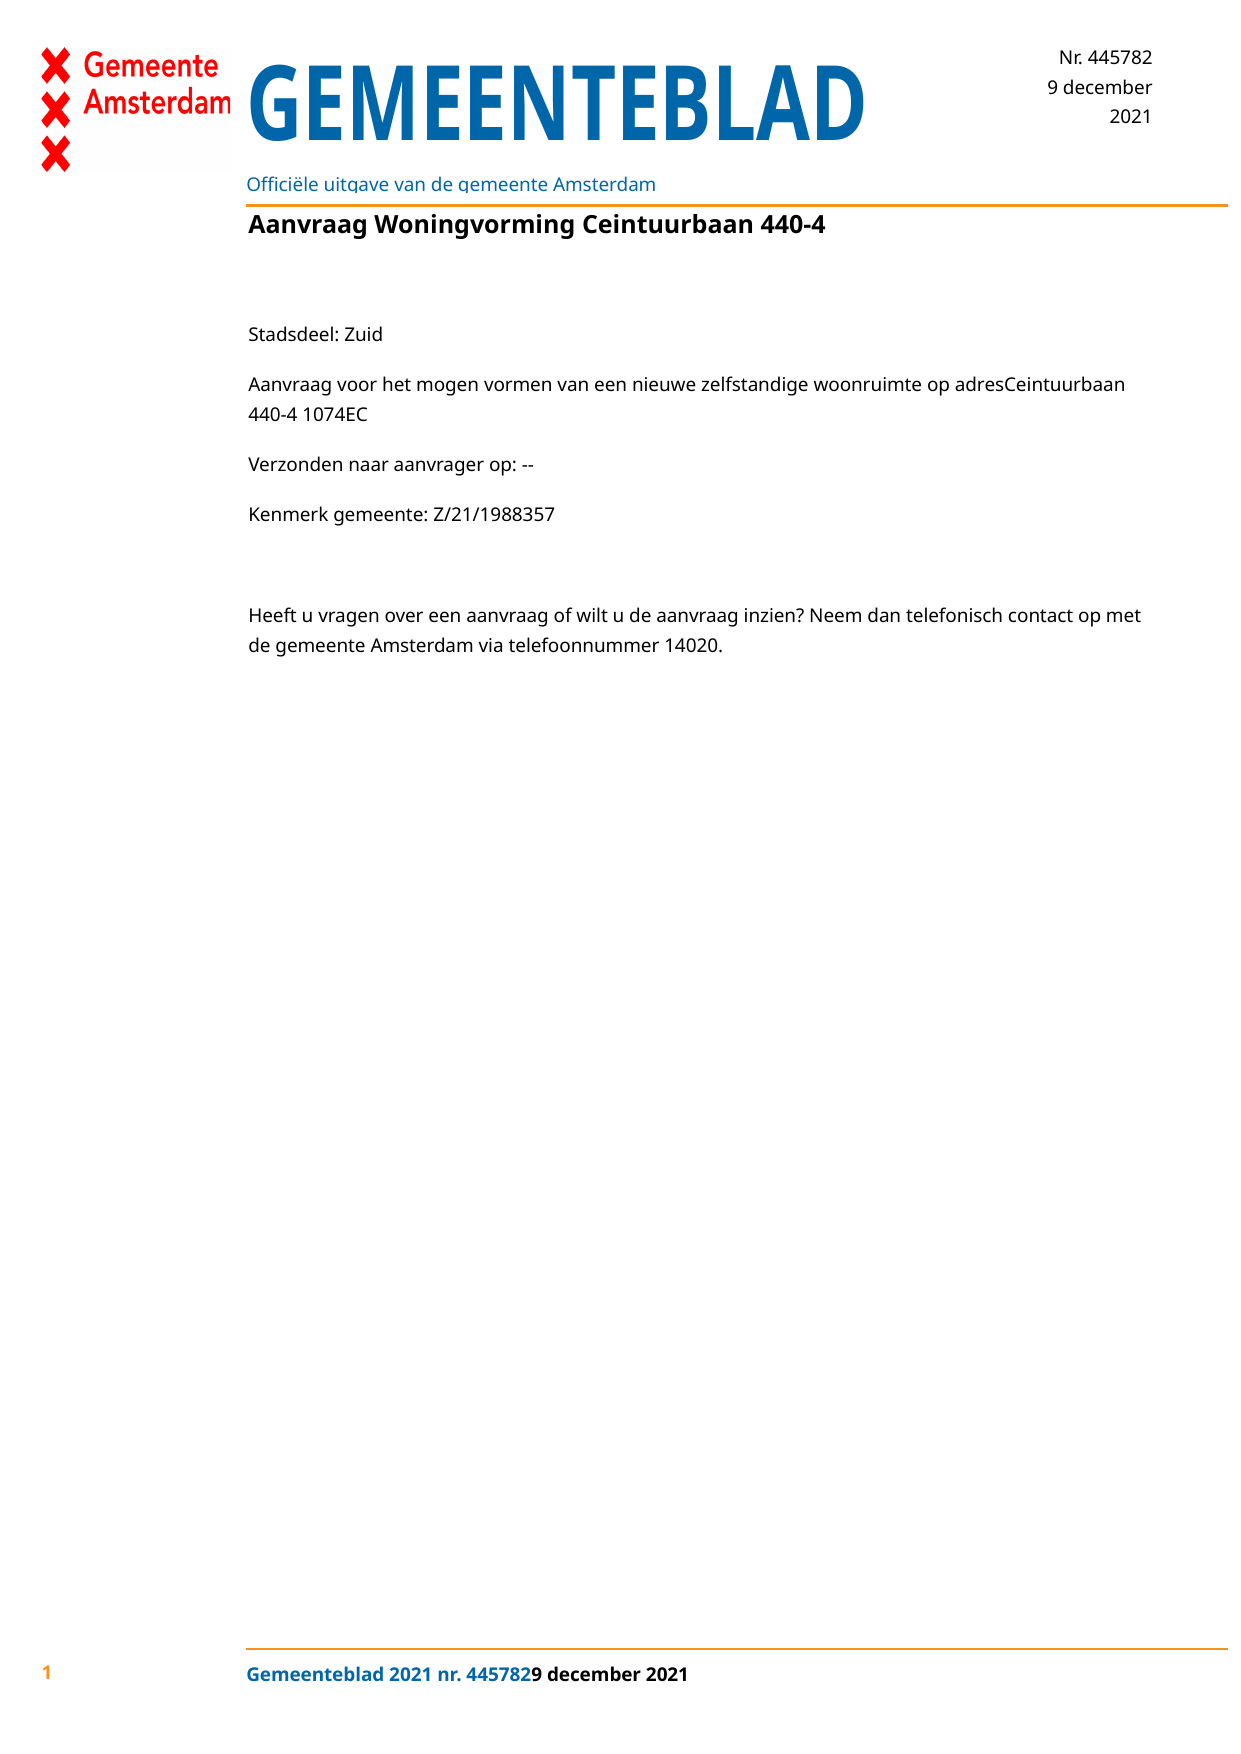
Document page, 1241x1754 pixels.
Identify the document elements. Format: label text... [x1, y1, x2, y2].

text Aanvraag Woningvorming Ceintuurbaan 440-4 [248, 207, 1152, 241]
text Verzonden naar aanvrager op: -- [248, 451, 1152, 477]
text Heeft u vragen over een aanvraag of wilt u de aanvraag inzien? Neem dan telefonisch contact op met de gemeente Amsterdam via telefoonnummer 14020. [248, 602, 1152, 658]
picture [41, 47, 231, 172]
text Stadsdeel: Zuid [248, 321, 1152, 346]
text Aanvraag voor het mogen vormen van een nieuwe zelfstandige woonruimte op adresCeintuurbaan 440-4 1074EC [248, 371, 1152, 426]
text Kenmerk gemeente: Z/21/1988357 [248, 502, 1152, 527]
